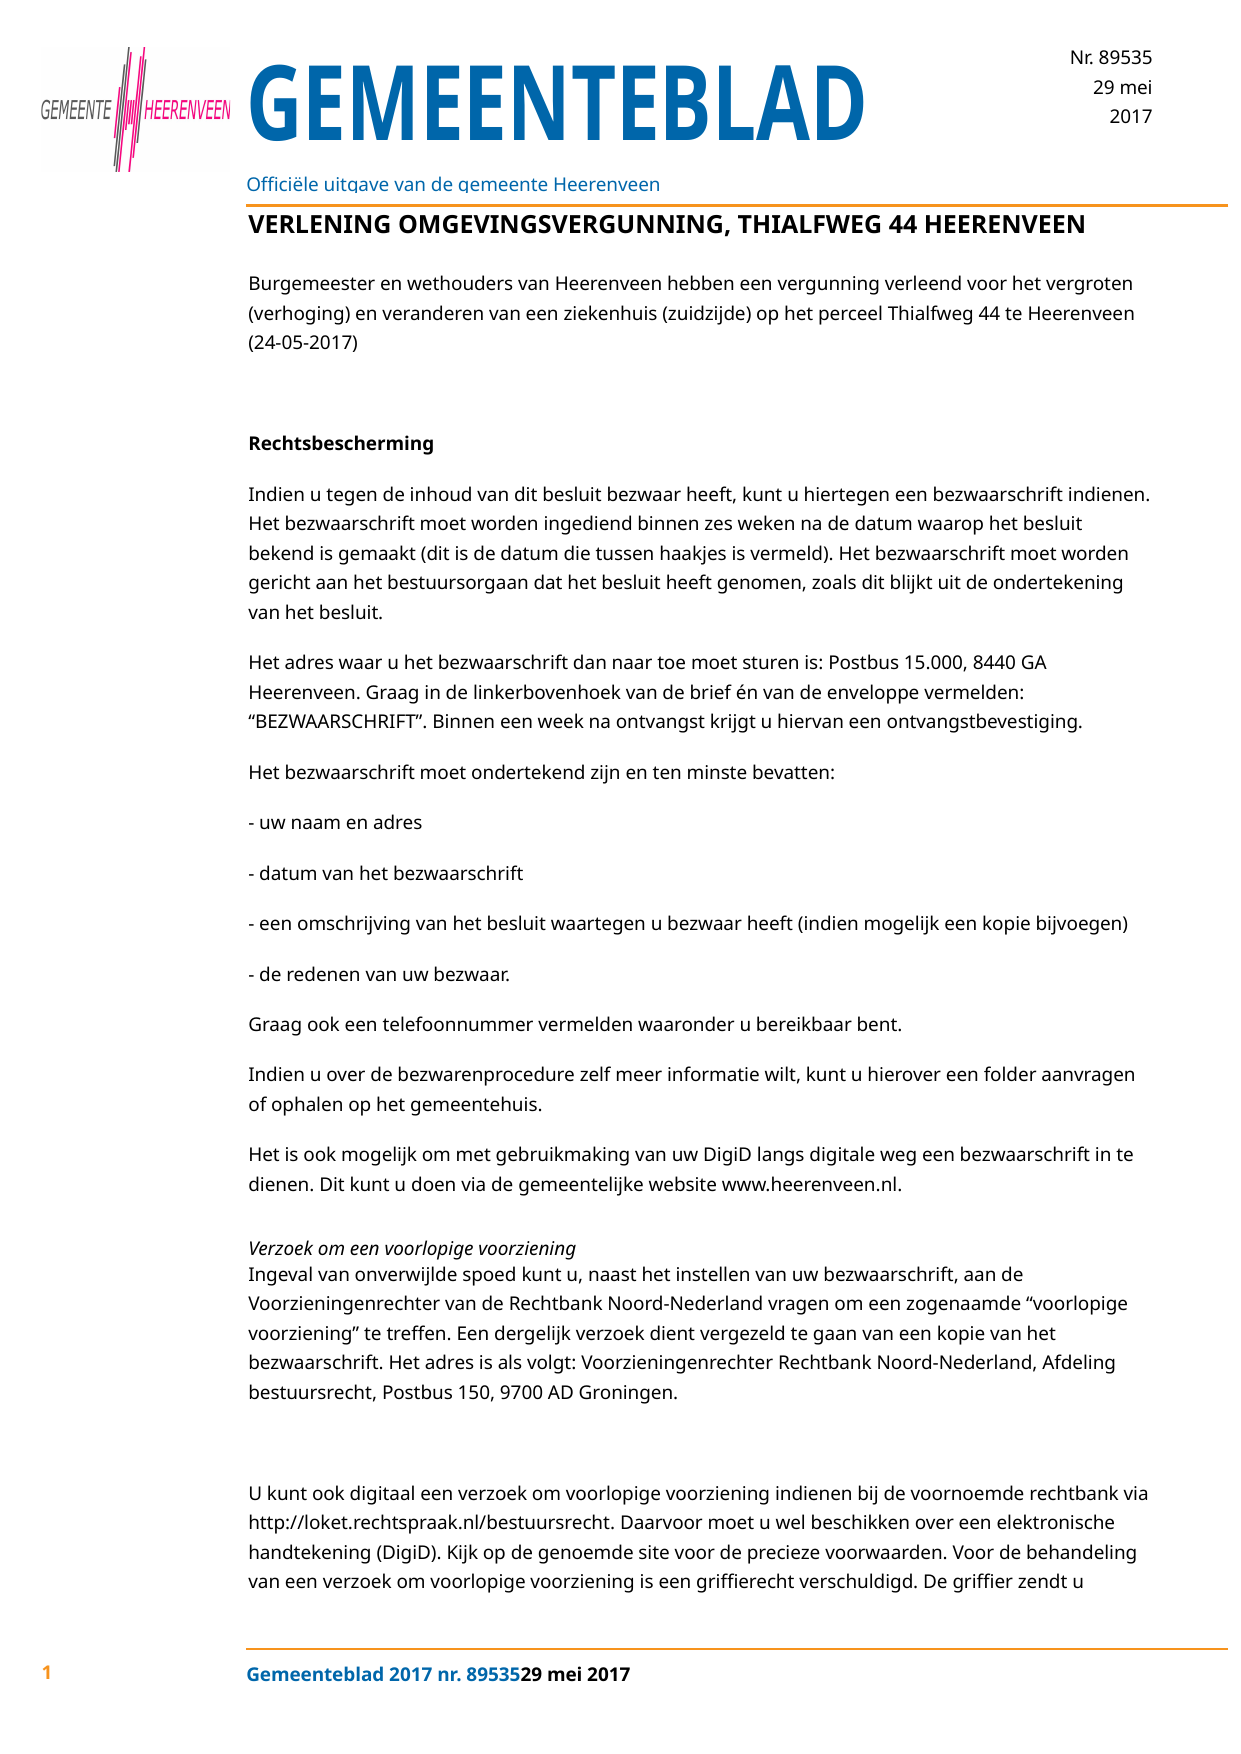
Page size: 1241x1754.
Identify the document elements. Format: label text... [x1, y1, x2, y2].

text Ingeval van onverwijlde spoed kunt u, naast het instellen van uw bezwaarschrift, aan de Voorzieningenrechter van de Rechtbank Noord-Nederland vragen om een zogenaamde “voorlopige voorziening” te treffen. Een dergelijk verzoek dient vergezeld te gaan van een kopie van het bezwaarschrift. Het adres is als volgt: Voorzieningenrechter Rechtbank Noord-Nederland, Afdeling bestuursrecht, Postbus 150, 9700 AD Groningen. [248, 1261, 1152, 1405]
text Verzoek om een voorlopige voorziening [248, 1235, 1152, 1261]
text Indien u over de bezwarenprocedure zelf meer informatie wilt, kunt u hierover een folder aanvragen of ophalen op het gemeentehuis. [248, 1062, 1152, 1117]
text Het bezwaarschrift moet ondertekend zijn en ten minste bevatten: [248, 759, 1152, 785]
text U kunt ook digitaal een verzoek om voorlopige voorziening indienen bij de voornoemde rechtbank via http://loket.rechtspraak.nl/bestuursrecht. Daarvoor moet u wel beschikken over een elektronische handtekening (DigiD). Kijk op de genoemde site voor de precieze voorwaarden. Voor de behandeling van een verzoek om voorlopige voorziening is een griffierecht verschuldigd. De griffier zendt u [248, 1480, 1152, 1594]
text - uw naam en adres [248, 809, 1152, 835]
text - de redenen van uw bezwaar. [248, 961, 1152, 986]
text Het is ook mogelijk om met gebruikmaking van uw DigiD langs digitale weg een bezwaarschrift in te dienen. Dit kunt u doen via de gemeentelijke website www.heerenveen.nl. [248, 1142, 1152, 1197]
text VERLENING OMGEVINGSVERGUNNING, THIALFWEG 44 HEERENVEEN [248, 207, 1152, 241]
text Rechtsbescherming [248, 430, 1152, 456]
text Burgemeester en wethouders van Heerenveen hebben een vergunning verleend voor het vergroten (verhoging) en veranderen van een ziekenhuis (zuidzijde) op het perceel Thialfweg 44 te Heerenveen (24-05-2017) [248, 270, 1152, 355]
picture [41, 47, 231, 172]
text Indien u tegen de inhoud van dit besluit bezwaar heeft, kunt u hiertegen een bezwaarschrift indienen. Het bezwaarschrift moet worden ingediend binnen zes weken na de datum waarop het besluit bekend is gemaakt (dit is de datum die tussen haakjes is vermeld). Het bezwaarschrift moet worden gericht aan het bestuursorgaan dat het besluit heeft genomen, zoals dit blijkt uit de ondertekening van het besluit. [248, 481, 1152, 625]
text Het adres waar u het bezwaarschrift dan naar toe moet sturen is: Postbus 15.000, 8440 GA Heerenveen. Graag in de linkerbovenhoek van de brief én van de enveloppe vermelden: “BEZWAARSCHRIFT”. Binnen een week na ontvangst krijgt u hiervan een ontvangstbevestiging. [248, 649, 1152, 734]
text - datum van het bezwaarschrift [248, 860, 1152, 886]
text - een omschrijving van het besluit waartegen u bezwaar heeft (indien mogelijk een kopie bijvoegen) [248, 910, 1152, 936]
text Graag ook een telefoonnummer vermelden waaronder u bereikbaar bent. [248, 1011, 1152, 1037]
